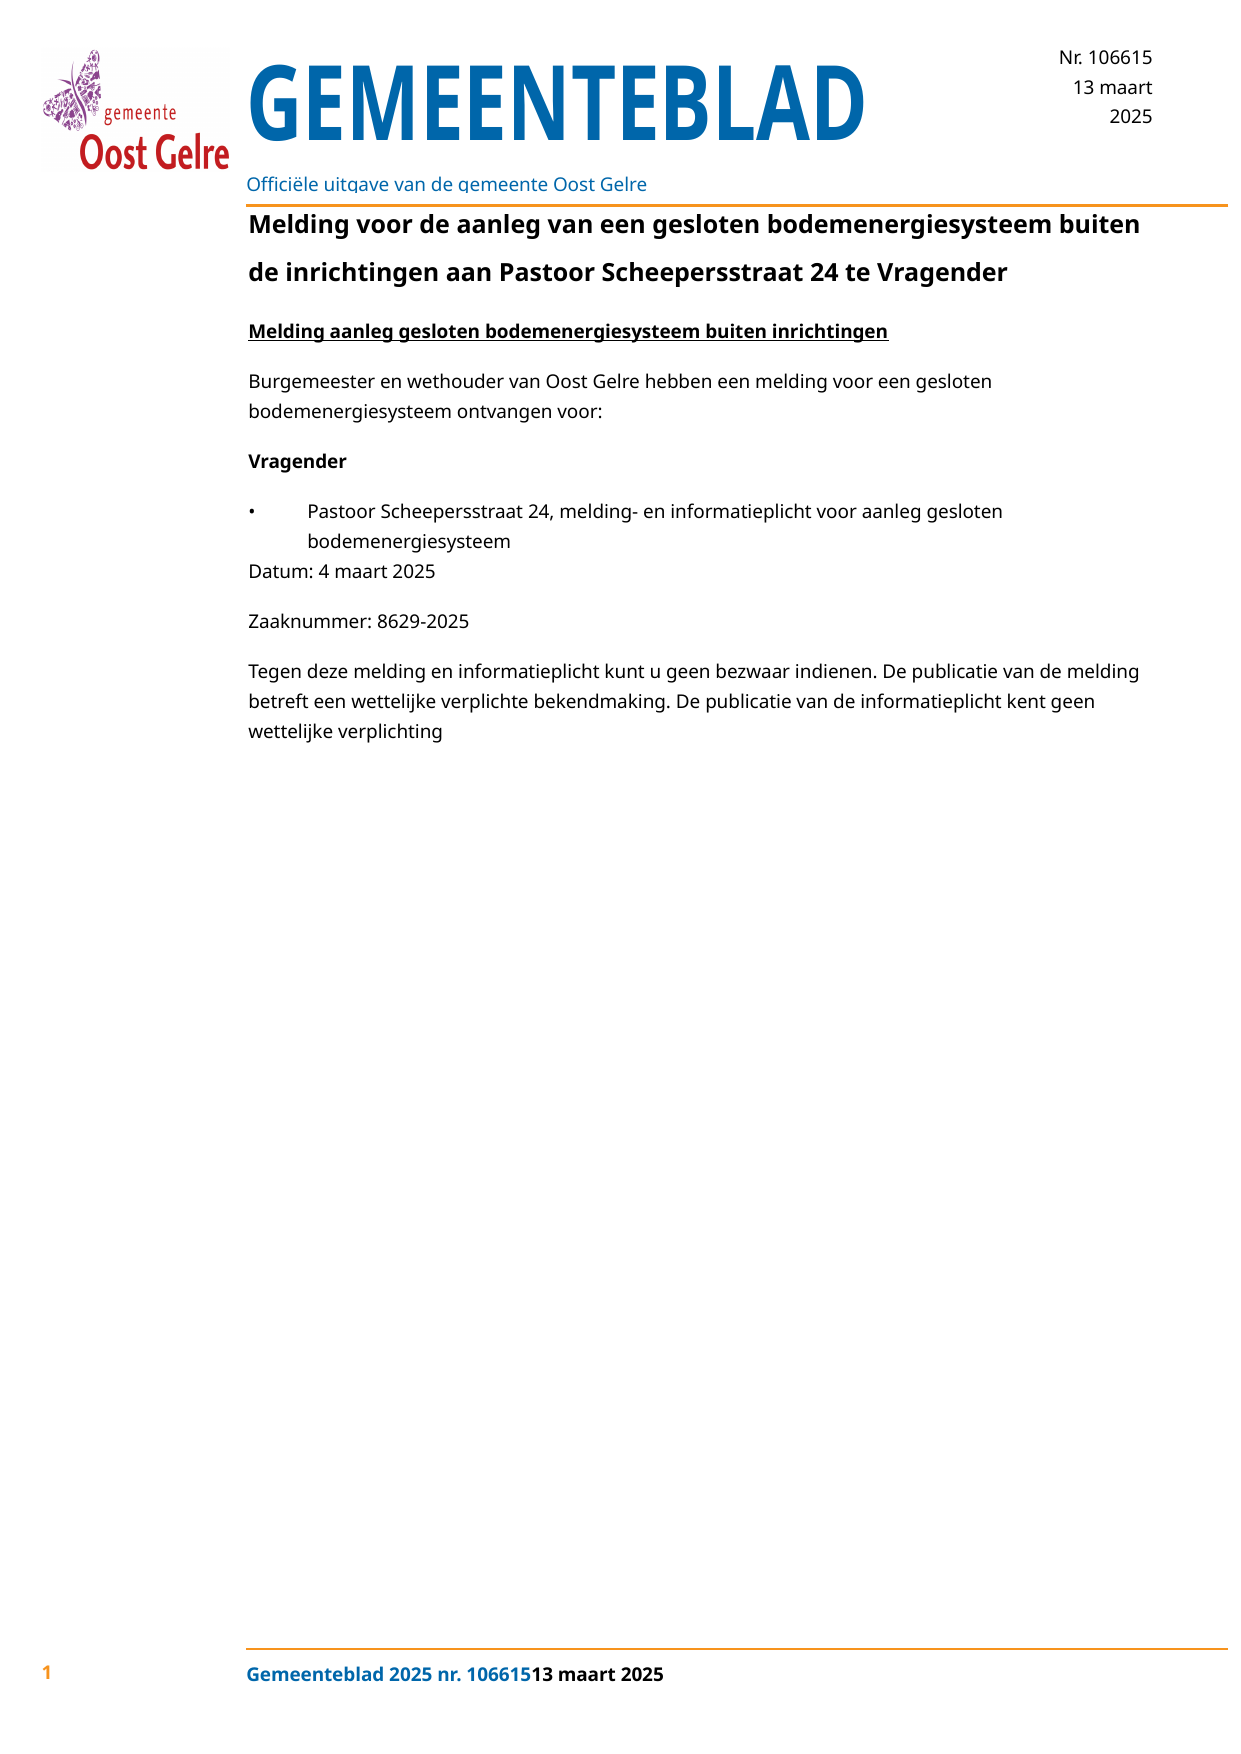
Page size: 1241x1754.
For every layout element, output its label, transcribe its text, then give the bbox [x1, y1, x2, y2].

picture [41, 47, 231, 172]
text Melding voor de aanleg van een gesloten bodemenergiesysteem buiten de inrichtingen aan Pastoor Scheepersstraat 24 te Vragender [248, 207, 1152, 288]
text Burgemeester en wethouder van Oost Gelre hebben een melding voor een gesloten bodemenergiesysteem ontvangen voor: [248, 368, 1152, 424]
text Vragender [248, 448, 1152, 474]
text Tegen deze melding en informatieplicht kunt u geen bezwaar indienen. De publicatie van de melding betreft een wettelijke verplichte bekendmaking. De publicatie van de informatieplicht kent geen wettelijke verplichting [248, 659, 1152, 744]
text Datum: 4 maart 2025 [248, 558, 1152, 584]
list Pastoor Scheepersstraat 24, melding- en informatieplicht voor aanleg gesloten bodemenergiesysteem [248, 499, 1152, 554]
text Zaaknummer: 8629-2025 [248, 608, 1152, 634]
text Melding aanleg gesloten bodemenergiesysteem buiten inrichtingen [248, 318, 1152, 344]
